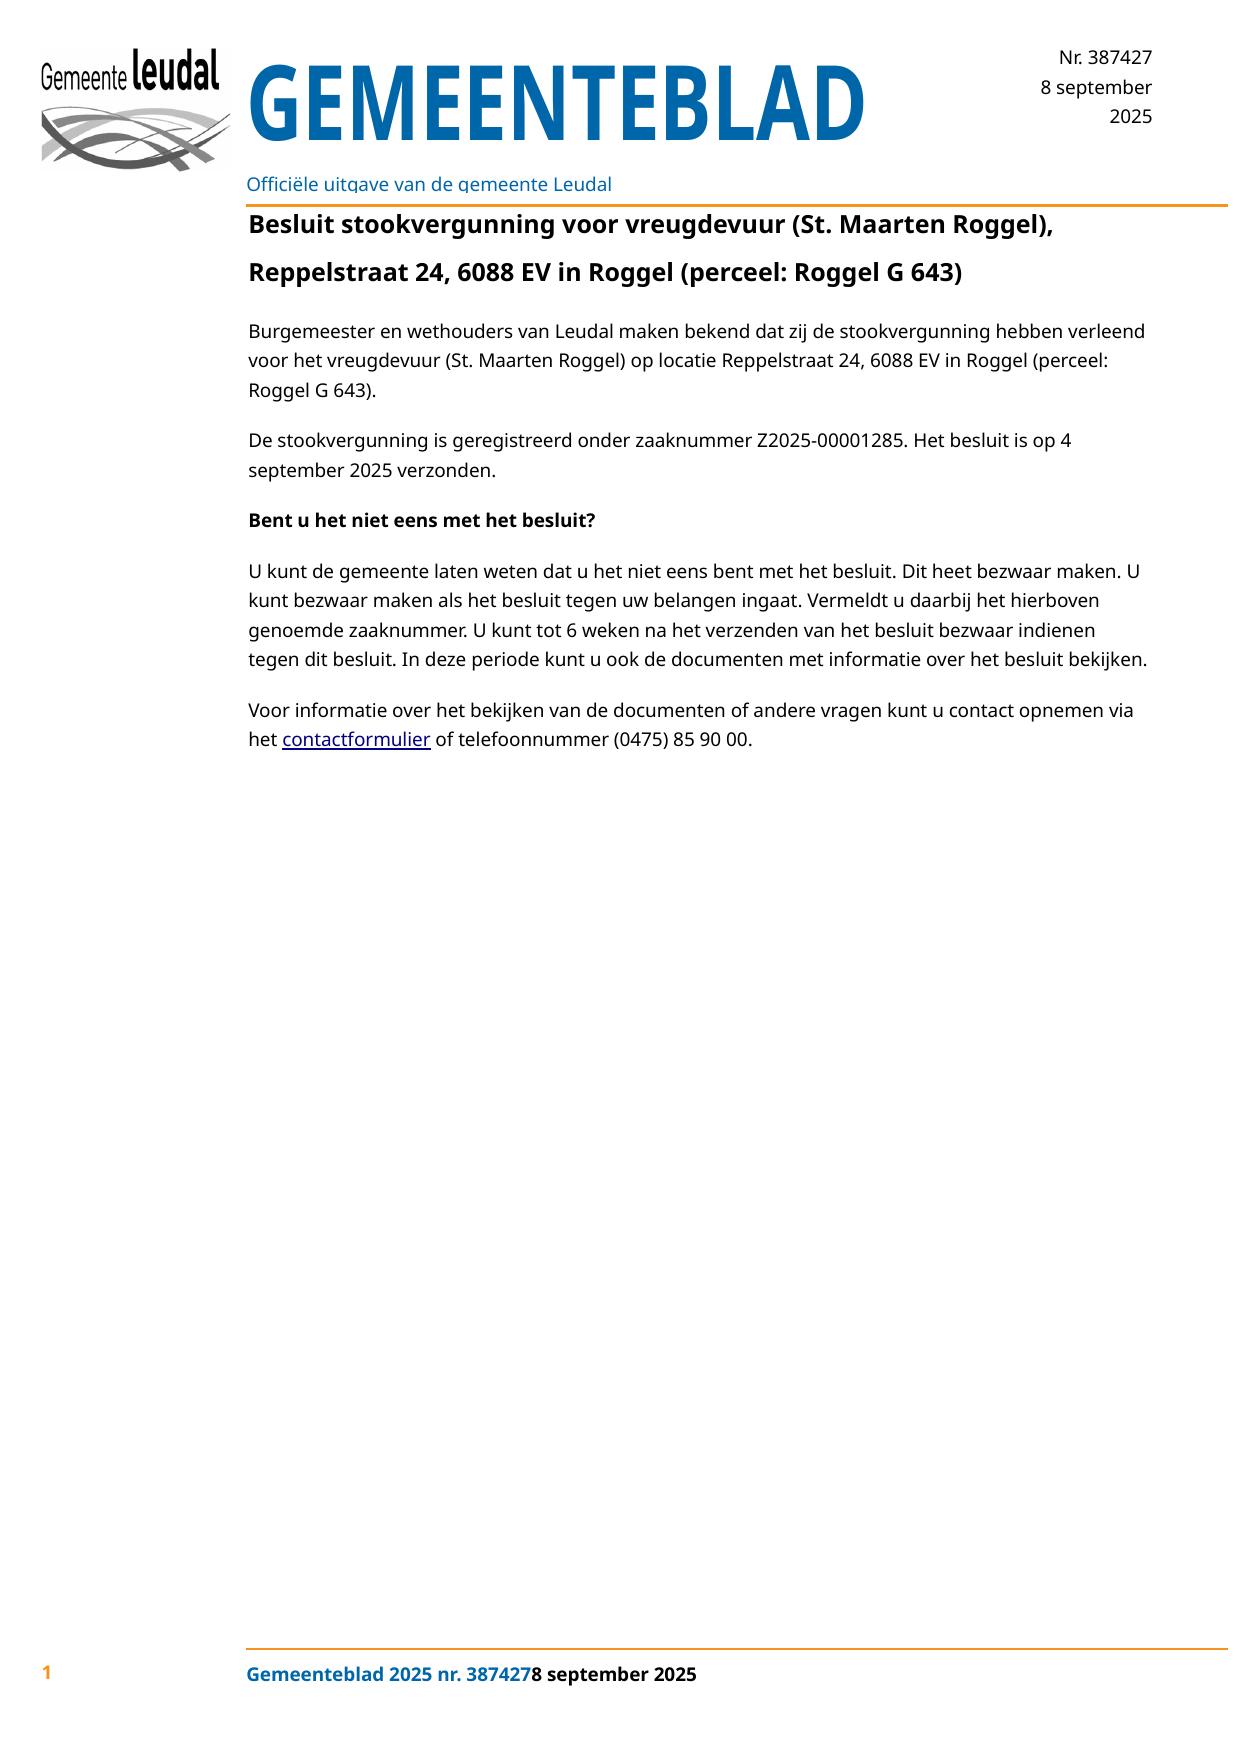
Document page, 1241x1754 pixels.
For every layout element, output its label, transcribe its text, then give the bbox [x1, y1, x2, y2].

text Besluit stookvergunning voor vreugdevuur (St. Maarten Roggel), Reppelstraat 24, 6088 EV in Roggel (perceel: Roggel G 643) [248, 207, 1152, 288]
text Bent u het niet eens met het besluit? [248, 507, 1152, 533]
text Voor informatie over het bekijken van de documenten of andere vragen kunt u contact opnemen via het contactformulier of telefoonnummer (0475) 85 90 00. [248, 697, 1152, 752]
picture [41, 47, 231, 172]
text U kunt de gemeente laten weten dat u het niet eens bent met het besluit. Dit heet bezwaar maken. U kunt bezwaar maken als het besluit tegen uw belangen ingaat. Vermeldt u daarbij het hierboven genoemde zaaknummer. U kunt tot 6 weken na het verzenden van het besluit bezwaar indienen tegen dit besluit. In deze periode kunt u ook de documenten met informatie over het besluit bekijken. [248, 558, 1152, 672]
text Burgemeester en wethouders van Leudal maken bekend dat zij de stookvergunning hebben verleend voor het vreugdevuur (St. Maarten Roggel) op locatie Reppelstraat 24, 6088 EV in Roggel (perceel: Roggel G 643). [248, 318, 1152, 403]
text De stookvergunning is geregistreerd onder zaaknummer Z2025-00001285. Het besluit is op 4 september 2025 verzonden. [248, 427, 1152, 483]
